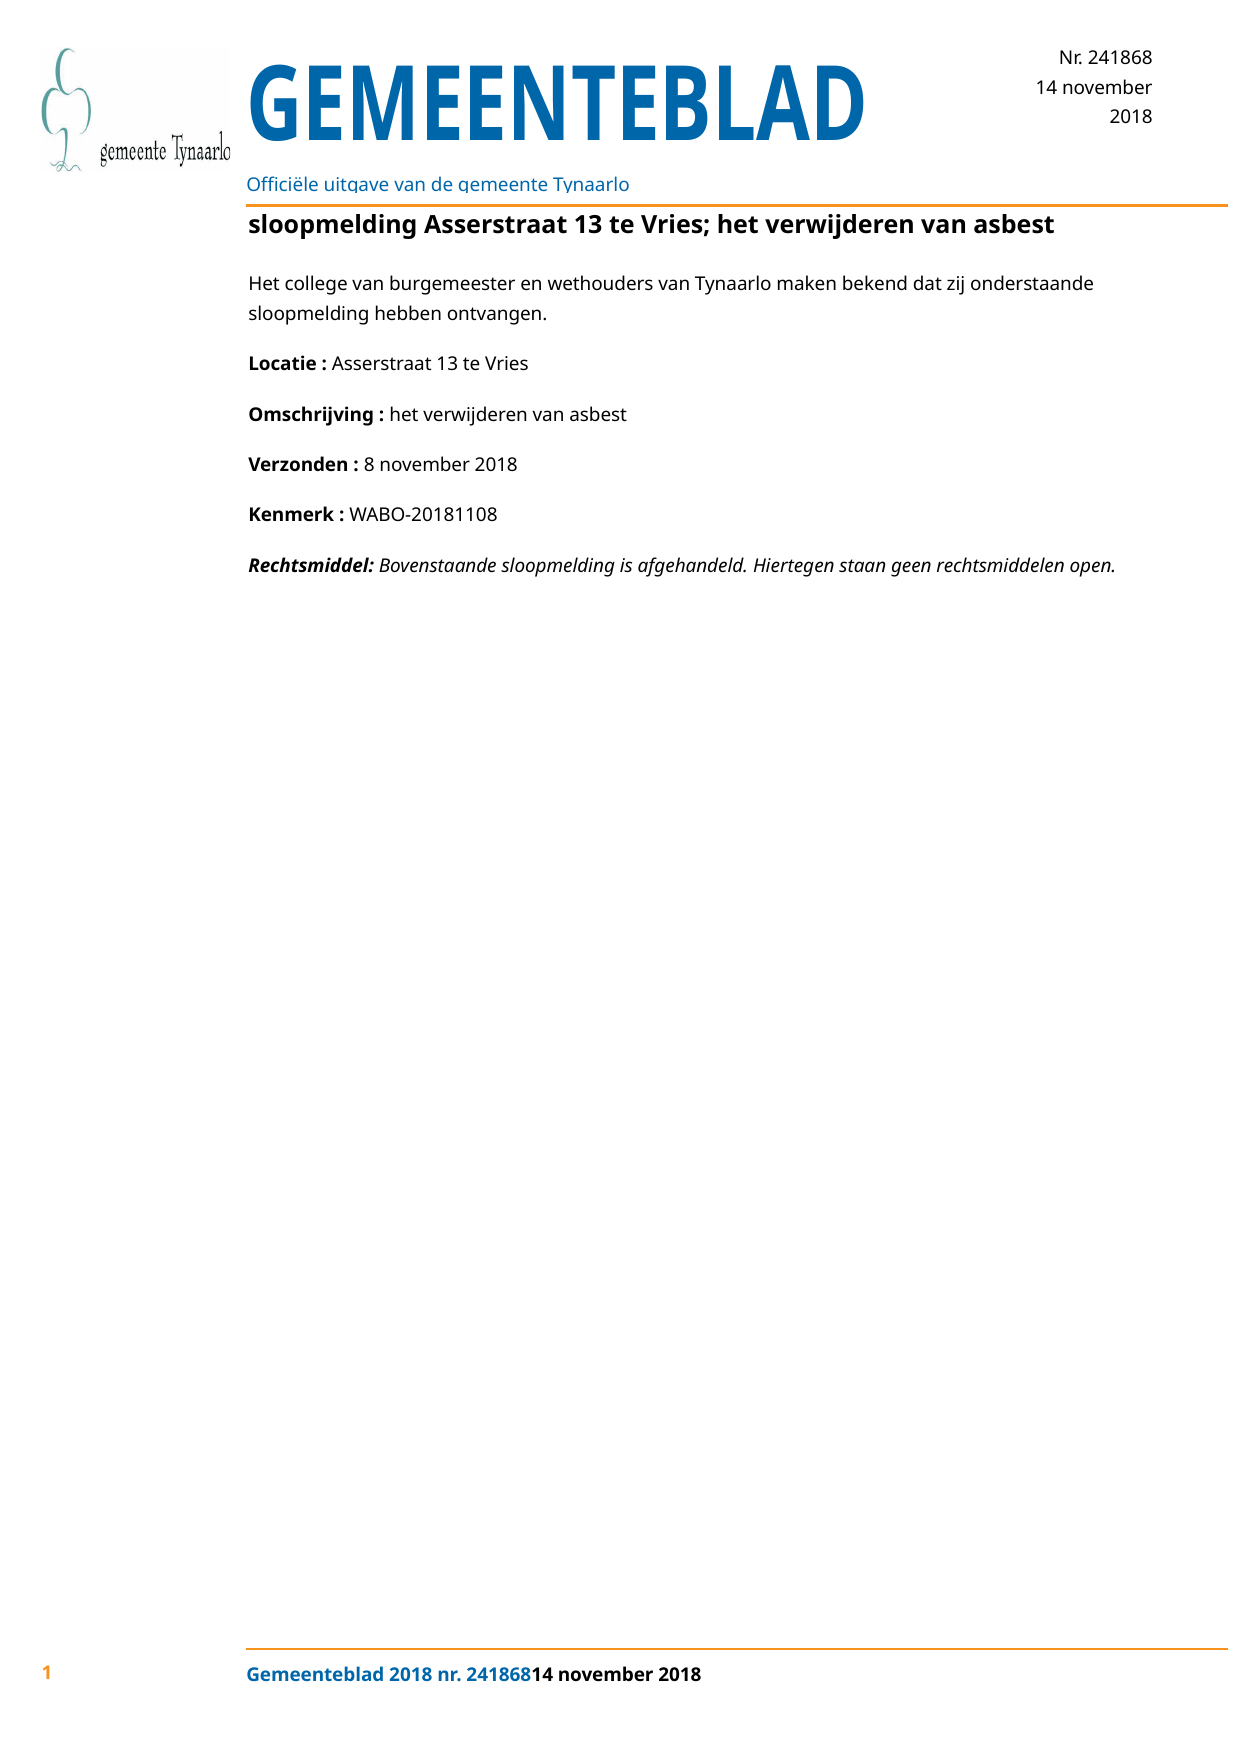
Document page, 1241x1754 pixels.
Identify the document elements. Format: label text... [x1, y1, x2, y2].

text Omschrijving : het verwijderen van asbest [248, 401, 1152, 426]
text Locatie : Asserstraat 13 te Vries [248, 350, 1152, 376]
text Het college van burgemeester en wethouders van Tynaarlo maken bekend dat zij onderstaande sloopmelding hebben ontvangen. [248, 270, 1152, 326]
picture [41, 47, 231, 172]
text sloopmelding Asserstraat 13 te Vries; het verwijderen van asbest [248, 207, 1152, 241]
text Rechtsmiddel: Bovenstaande sloopmelding is afgehandeld. Hiertegen staan geen rechtsmiddelen open. [248, 552, 1152, 578]
text Verzonden : 8 november 2018 [248, 451, 1152, 477]
text Kenmerk : WABO-20181108 [248, 502, 1152, 527]
